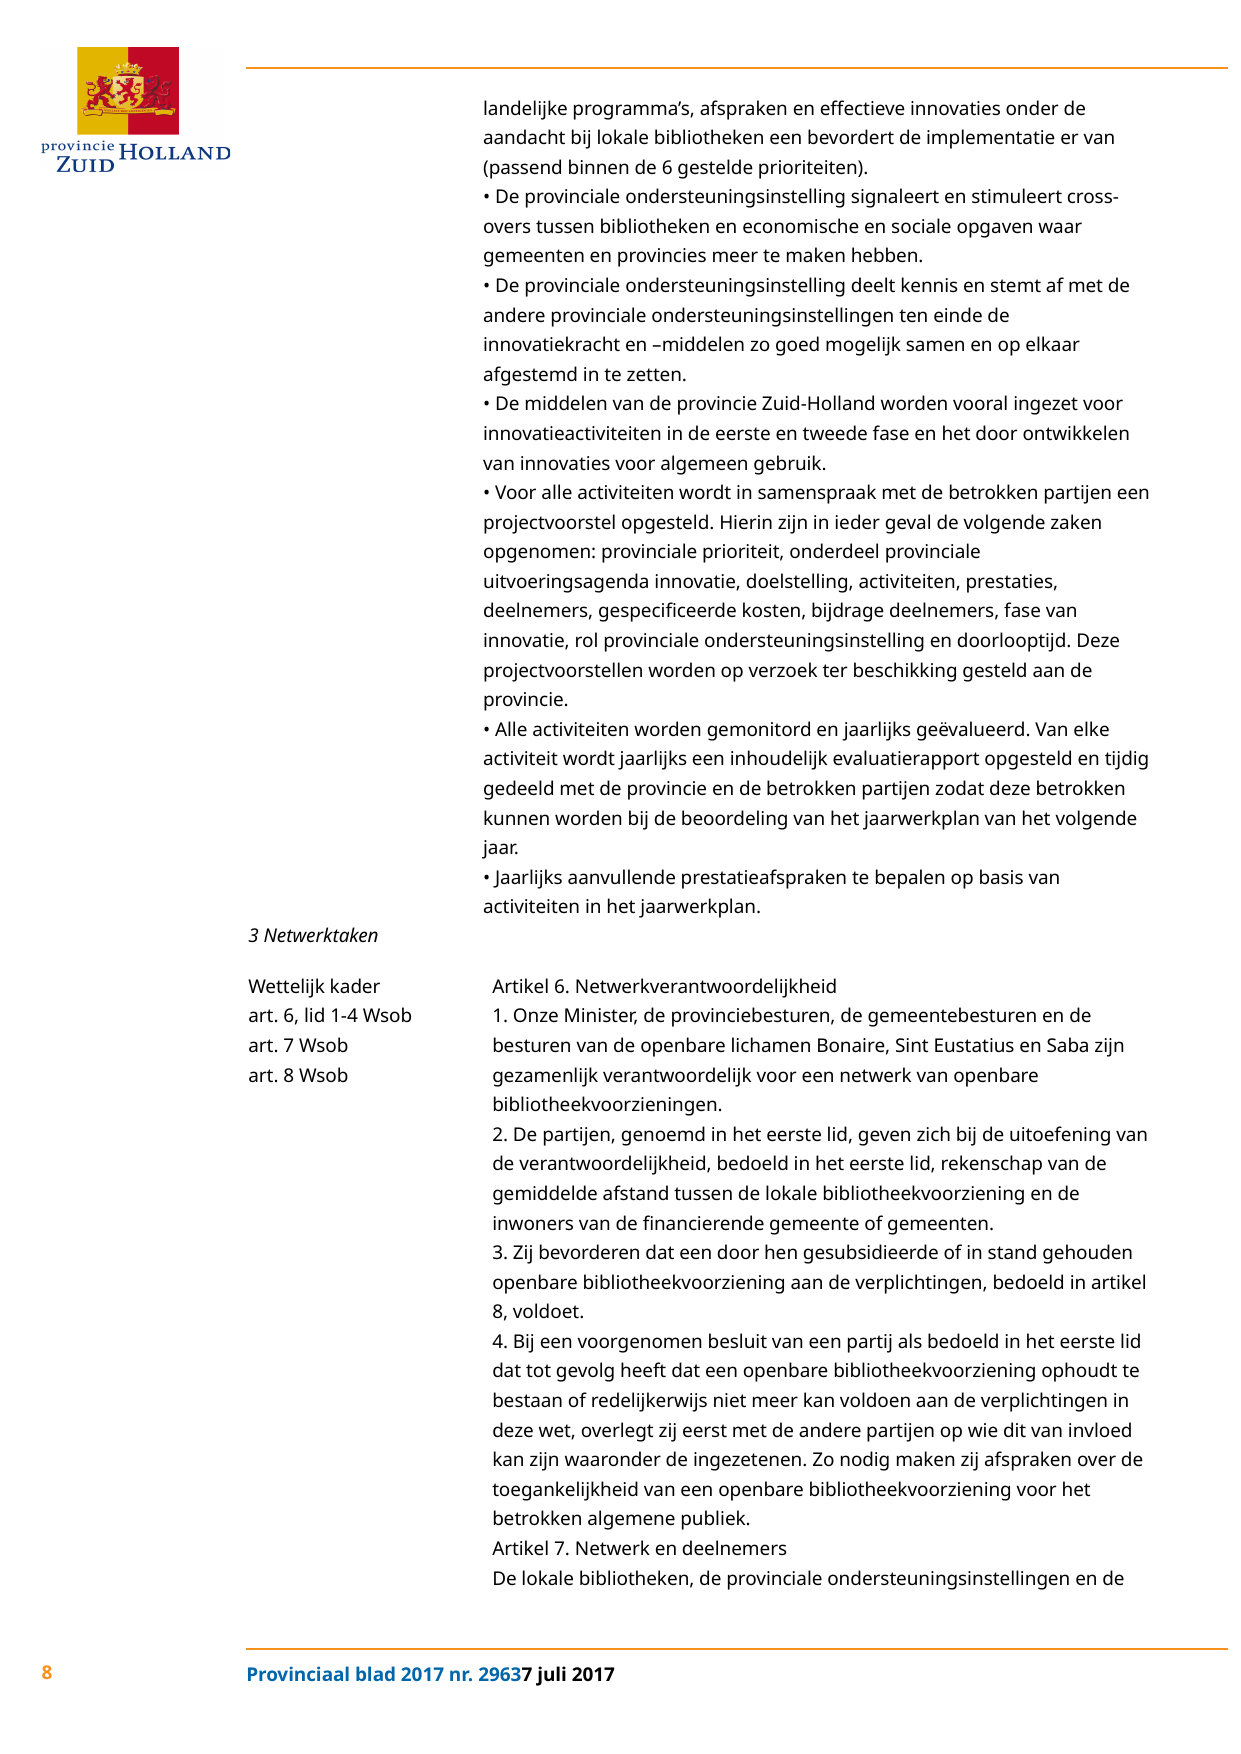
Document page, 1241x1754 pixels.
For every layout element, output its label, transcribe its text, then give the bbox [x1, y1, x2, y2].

table_header Wettelijk kader art. 6, lid 1-4 Wsob art. 7 Wsob art. 8 Wsob [248, 973, 492, 1590]
text 3 Netwerktaken [248, 922, 1152, 948]
table_cell [248, 95, 483, 919]
picture [41, 47, 231, 172]
table_header Artikel 6. Netwerkverantwoordelijkheid 1. Onze Minister, de provinciebesturen, de gemeentebesturen en de besturen van de openbare lichamen Bonaire, Sint Eustatius en Saba zijn gezamenlijk verantwoordelijk voor een netwerk van openbare bibliotheekvoorzieningen. 2. De partijen, genoemd in het eerste lid, geven zich bij de uitoefening van de verantwoordelijkheid, bedoeld in het eerste lid, rekenschap van de gemiddelde afstand tussen de lokale bibliotheekvoorziening en de inwoners van de financierende gemeente of gemeenten. 3. Zij bevorderen dat een door hen gesubsidieerde of in stand gehouden openbare bibliotheekvoorziening aan de verplichtingen, bedoeld in artikel 8, voldoet. 4. Bij een voorgenomen besluit van een partij als bedoeld in het eerste lid dat tot gevolg heeft dat een openbare bibliotheekvoorziening ophoudt te bestaan of redelijkerwijs niet meer kan voldoen aan de verplichtingen in deze wet, overlegt zij eerst met de andere partijen op wie dit van invloed kan zijn waaronder de ingezetenen. Zo nodig maken zij afspraken over de toegankelijkheid van een openbare bibliotheekvoorziening voor het betrokken algemene publiek. Artikel 7. Netwerk en deelnemers De lokale bibliotheken, de provinciale ondersteuningsinstellingen en de [492, 973, 1152, 1590]
table_cell landelijke programma’s, afspraken en effectieve innovaties onder de aandacht bij lokale bibliotheken een bevordert de implementatie er van (passend binnen de 6 gestelde prioriteiten). • De provinciale ondersteuningsinstelling signaleert en stimuleert cross-overs tussen bibliotheken en economische en sociale opgaven waar gemeenten en provincies meer te maken hebben. • De provinciale ondersteuningsinstelling deelt kennis en stemt af met de andere provinciale ondersteuningsinstellingen ten einde de innovatiekracht en –middelen zo goed mogelijk samen en op elkaar afgestemd in te zetten. • De middelen van de provincie Zuid-Holland worden vooral ingezet voor innovatieactiviteiten in de eerste en tweede fase en het door ontwikkelen van innovaties voor algemeen gebruik. • Voor alle activiteiten wordt in samenspraak met de betrokken partijen een projectvoorstel opgesteld. Hierin zijn in ieder geval de volgende zaken opgenomen: provinciale prioriteit, onderdeel provinciale uitvoeringsagenda innovatie, doelstelling, activiteiten, prestaties, deelnemers, gespecificeerde kosten, bijdrage deelnemers, fase van innovatie, rol provinciale ondersteuningsinstelling en doorlooptijd. Deze projectvoorstellen worden op verzoek ter beschikking gesteld aan de provincie. • Alle activiteiten worden gemonitord en jaarlijks geëvalueerd. Van elke activiteit wordt jaarlijks een inhoudelijk evaluatierapport opgesteld en tijdig gedeeld met de provincie en de betrokken partijen zodat deze betrokken kunnen worden bij de beoordeling van het jaarwerkplan van het volgende jaar. • Jaarlijks aanvullende prestatieafspraken te bepalen op basis van activiteiten in het jaarwerkplan. [483, 95, 1152, 919]
